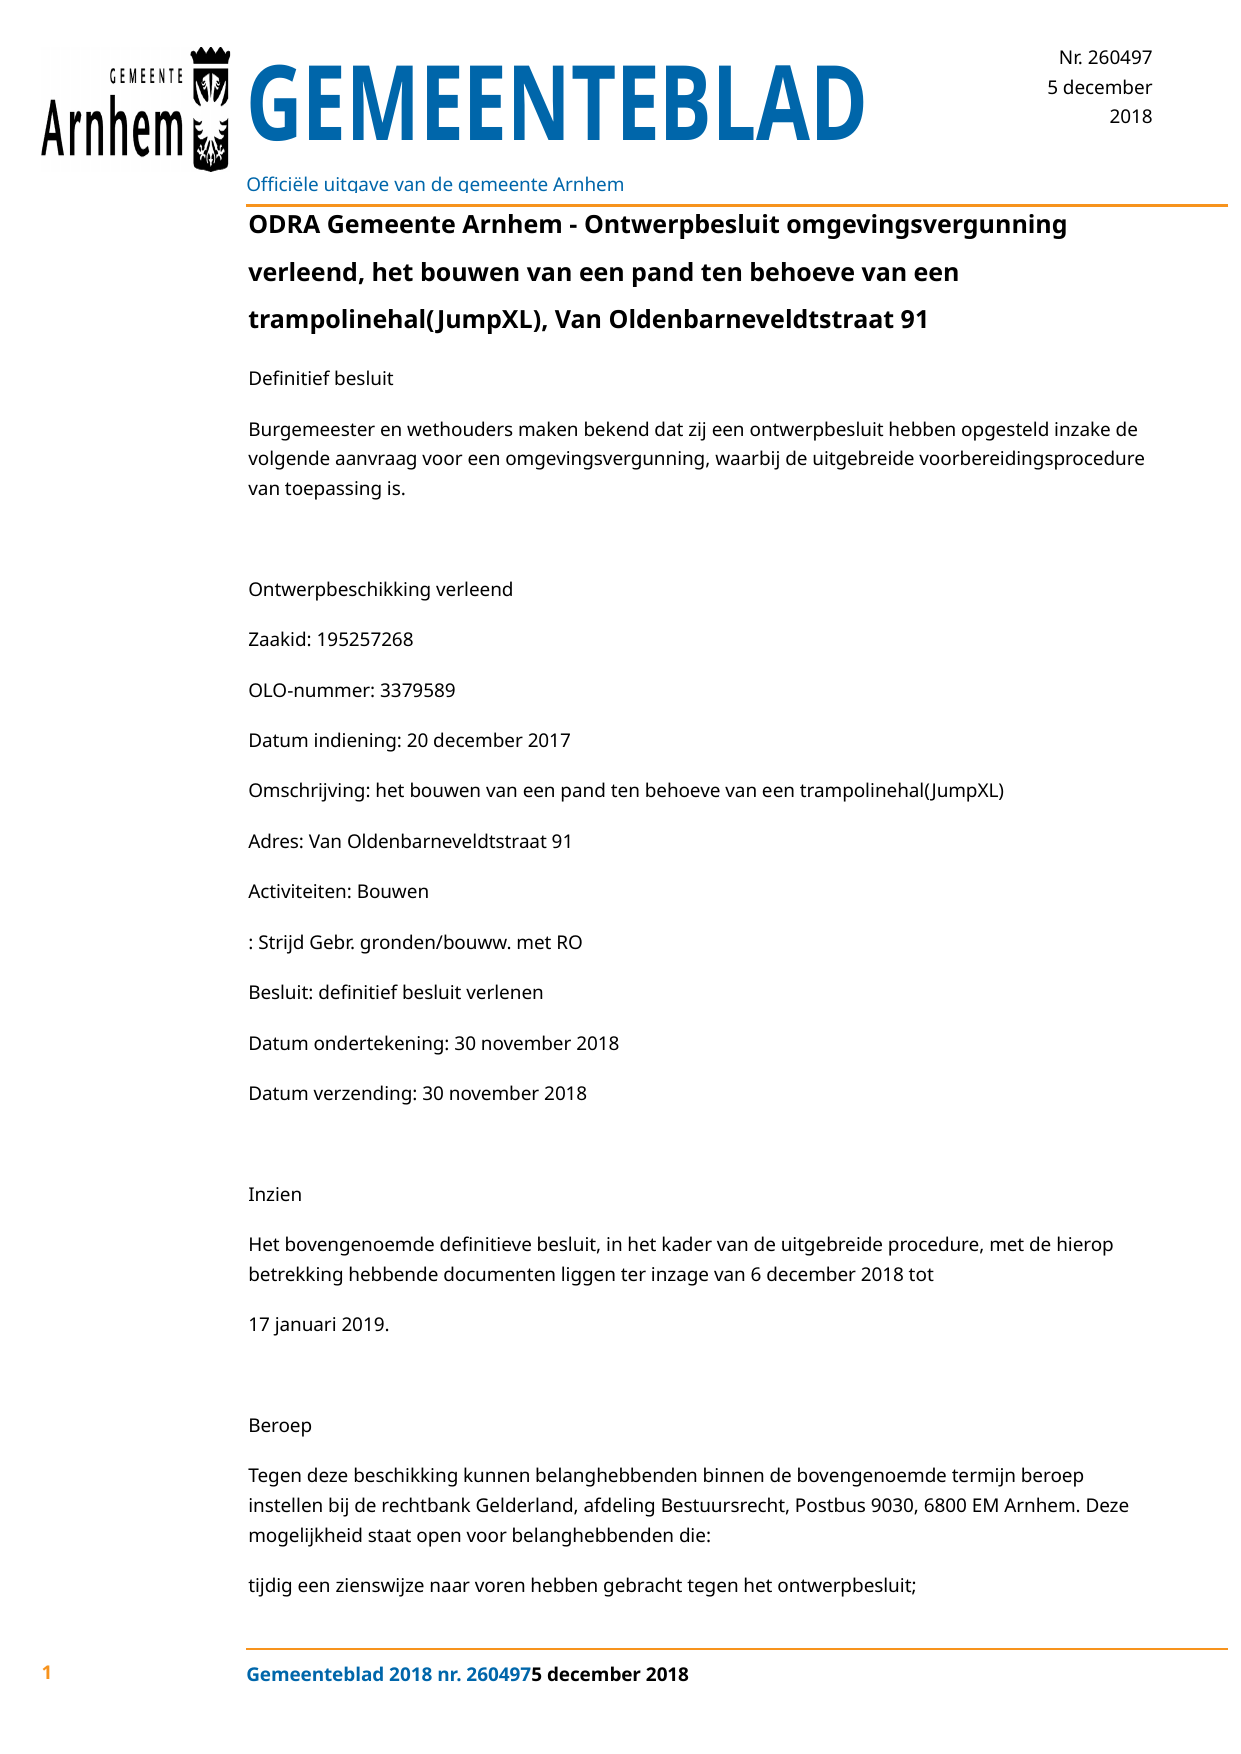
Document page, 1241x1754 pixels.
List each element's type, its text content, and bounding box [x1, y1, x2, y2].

text Besluit: definitief besluit verlenen [248, 979, 1152, 1005]
text Definitief besluit [248, 366, 1152, 391]
text Datum ondertekening: 30 november 2018 [248, 1030, 1152, 1055]
text Inzien [248, 1181, 1152, 1207]
text Het bovengenoemde definitieve besluit, in het kader van de uitgebreide procedure, met de hierop betrekking hebbende documenten liggen ter inzage van 6 december 2018 tot [248, 1231, 1152, 1287]
text Datum indiening: 20 december 2017 [248, 727, 1152, 753]
text Beroep [248, 1412, 1152, 1438]
text Activiteiten: Bouwen [248, 878, 1152, 904]
text Zaakid: 195257268 [248, 626, 1152, 652]
text tijdig een zienswijze naar voren hebben gebracht tegen het ontwerpbesluit; [248, 1572, 1152, 1598]
text Adres: Van Oldenbarneveldtstraat 91 [248, 828, 1152, 854]
text Datum verzending: 30 november 2018 [248, 1080, 1152, 1106]
picture [41, 47, 231, 172]
text OLO-nummer: 3379589 [248, 677, 1152, 702]
text 17 januari 2019. [248, 1311, 1152, 1337]
text Ontwerpbeschikking verleend [248, 576, 1152, 602]
text Omschrijving: het bouwen van een pand ten behoeve van een trampolinehal(JumpXL) [248, 778, 1152, 803]
text Burgemeester en wethouders maken bekend dat zij een ontwerpbesluit hebben opgesteld inzake de volgende aanvraag voor een omgevingsvergunning, waarbij de uitgebreide voorbereidingsprocedure van toepassing is. [248, 416, 1152, 501]
text : Strijd Gebr. gronden/bouww. met RO [248, 929, 1152, 954]
text ODRA Gemeente Arnhem - Ontwerpbesluit omgevingsvergunning verleend, het bouwen van een pand ten behoeve van een trampolinehal(JumpXL), Van Oldenbarneveldtstraat 91 [248, 207, 1152, 336]
text Tegen deze beschikking kunnen belanghebbenden binnen de bovengenoemde termijn beroep instellen bij de rechtbank Gelderland, afdeling Bestuursrecht, Postbus 9030, 6800 EM Arnhem. Deze mogelijkheid staat open voor belanghebbenden die: [248, 1463, 1152, 1547]
